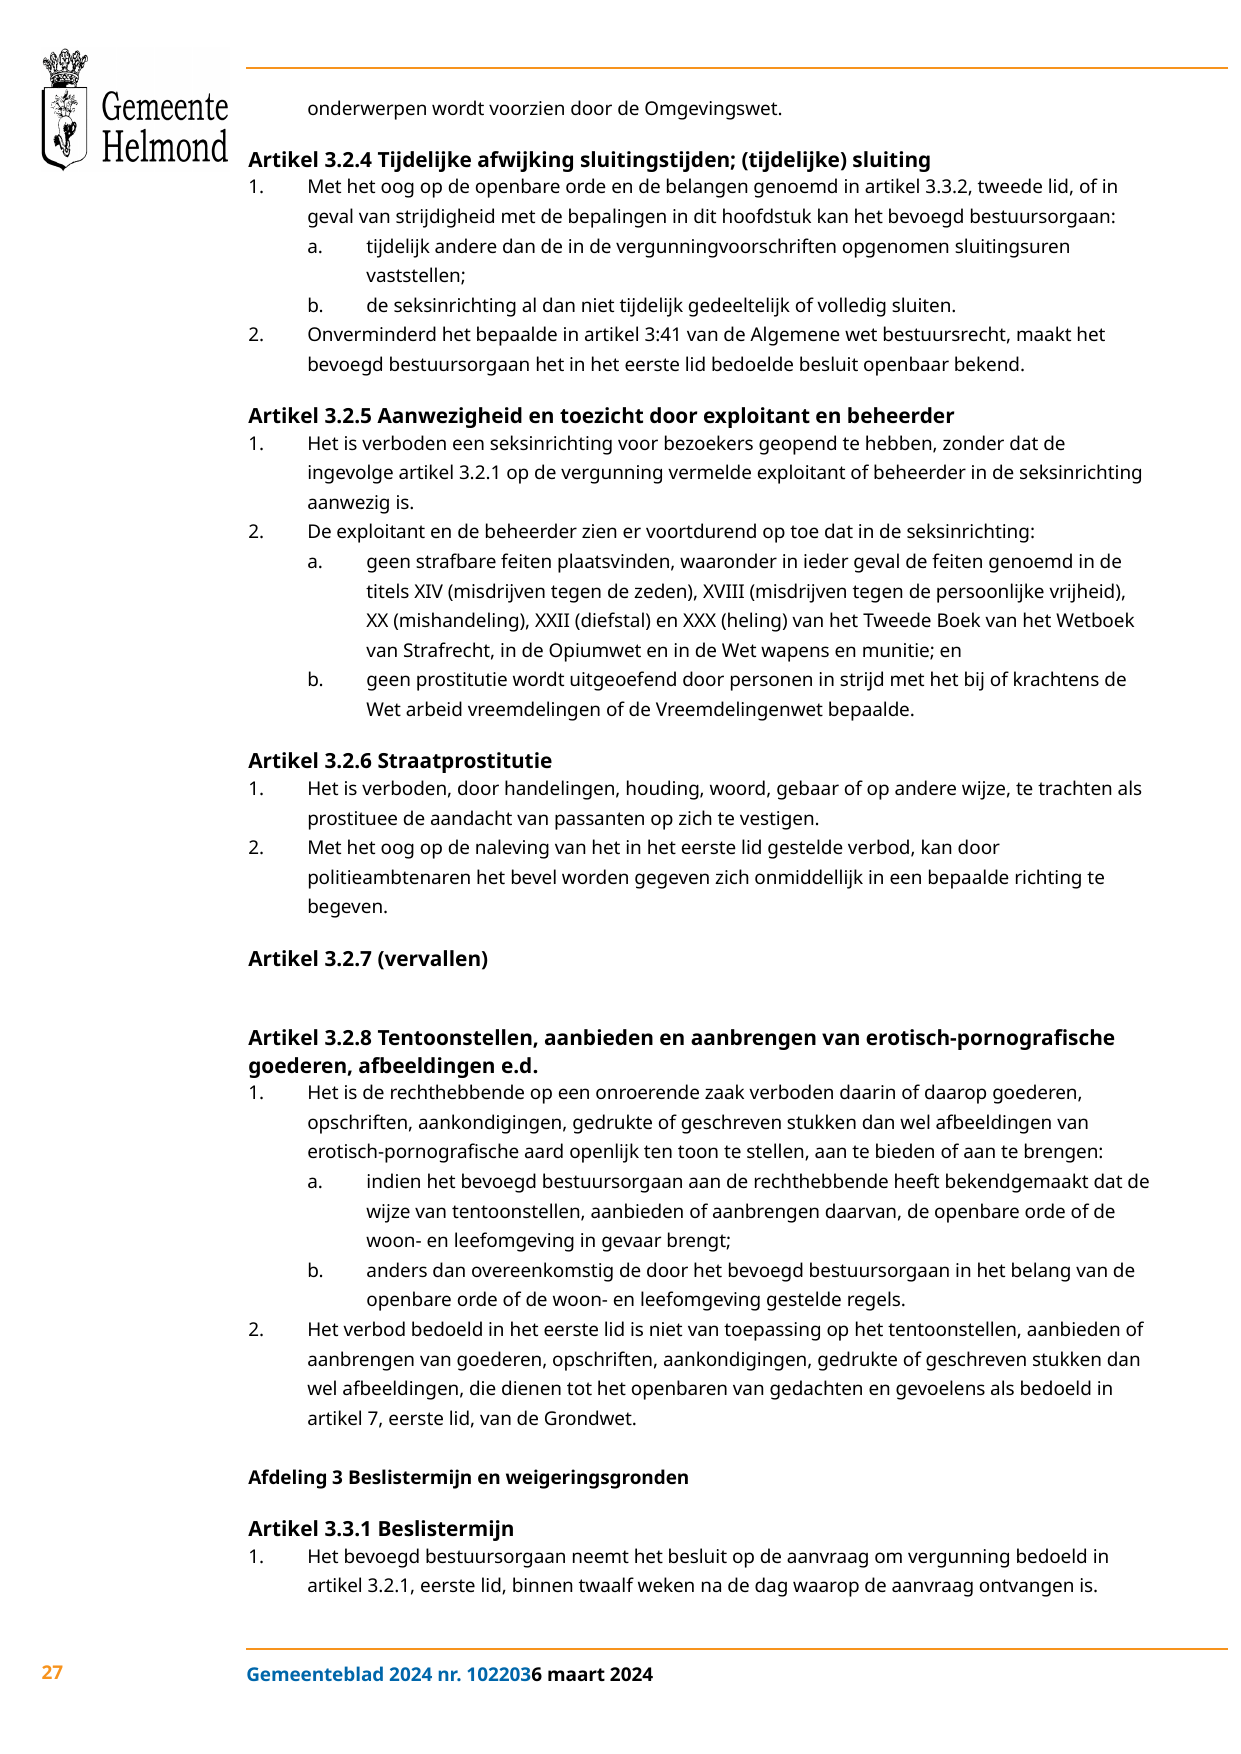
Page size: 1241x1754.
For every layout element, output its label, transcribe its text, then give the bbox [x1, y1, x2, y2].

list tijdelijk andere dan de in de vergunningvoorschriften opgenomen sluitingsuren vaststellen; [307, 233, 1152, 288]
list Het is verboden een seksinrichting voor bezoekers geopend te hebben, zonder dat de ingevolge artikel 3.2.1 op de vergunning vermelde exploitant of beheerder in de seksinrichting aanwezig is. [248, 430, 1152, 515]
text Afdeling 3 Beslistermijn en weigeringsgronden [248, 1464, 1152, 1490]
list Met het oog op de openbare orde en de belangen genoemd in artikel 3.3.2, tweede lid, of in geval van strijdigheid met de bepalingen in dit hoofdstuk kan het bevoegd bestuursorgaan: [248, 174, 1152, 229]
list geen prostitutie wordt uitgeoefend door personen in strijd met het bij of krachtens de Wet arbeid vreemdelingen of de Vreemdelingenwet bepaalde. [307, 667, 1152, 722]
text Artikel 3.2.6 Straatprostitutie [248, 747, 1152, 775]
list De exploitant en de beheerder zien er voortdurend op toe dat in de seksinrichting: [248, 519, 1152, 544]
list onderwerpen wordt voorzien door de Omgevingswet. [248, 95, 1152, 121]
list geen strafbare feiten plaatsvinden, waaronder in ieder geval de feiten genoemd in de titels XIV (misdrijven tegen de zeden), XVIII (misdrijven tegen de persoonlijke vrijheid), XX (mishandeling), XXII (diefstal) en XXX (heling) van het Tweede Boek van het Wetboek van Strafrecht, in de Opiumwet en in de Wet wapens en munitie; en [307, 548, 1152, 663]
list Onverminderd het bepaalde in artikel 3:41 van de Algemene wet bestuursrecht, maakt het bevoegd bestuursorgaan het in het eerste lid bedoelde besluit openbaar bekend. [248, 322, 1152, 377]
text Artikel 3.2.5 Aanwezigheid en toezicht door exploitant en beheerder [248, 402, 1152, 430]
list Het is de rechthebbende op een onroerende zaak verboden daarin of daarop goederen, opschriften, aankondigingen, gedrukte of geschreven stukken dan wel afbeeldingen van erotisch-pornografische aard openlijk ten toon te stellen, aan te bieden of aan te brengen: [248, 1079, 1152, 1164]
text Artikel 3.2.8 Tentoonstellen, aanbieden en aanbrengen van erotisch-pornografische goederen, afbeeldingen e.d. [248, 1023, 1152, 1079]
picture [41, 47, 231, 172]
list Het is verboden, door handelingen, houding, woord, gebaar of op andere wijze, te trachten als prostituee de aandacht van passanten op zich te vestigen. [248, 775, 1152, 830]
list indien het bevoegd bestuursorgaan aan de rechthebbende heeft bekendgemaakt dat de wijze van tentoonstellen, aanbieden of aanbrengen daarvan, de openbare orde of de woon- en leefomgeving in gevaar brengt; [307, 1168, 1152, 1253]
text Artikel 3.2.7 (vervallen) [248, 944, 1152, 972]
text Artikel 3.3.1 Beslistermijn [248, 1514, 1152, 1543]
list anders dan overeenkomstig de door het bevoegd bestuursorgaan in het belang van de openbare orde of de woon- en leefomgeving gestelde regels. [307, 1257, 1152, 1312]
list de seksinrichting al dan niet tijdelijk gedeeltelijk of volledig sluiten. [307, 292, 1152, 318]
list Met het oog op de naleving van het in het eerste lid gestelde verbod, kan door politieambtenaren het bevel worden gegeven zich onmiddellijk in een bepaalde richting te begeven. [248, 834, 1152, 919]
list Het bevoegd bestuursorgaan neemt het besluit op de aanvraag om vergunning bedoeld in artikel 3.2.1, eerste lid, binnen twaalf weken na de dag waarop de aanvraag ontvangen is. [248, 1543, 1152, 1598]
list Het verbod bedoeld in het eerste lid is niet van toepassing op het tentoonstellen, aanbieden of aanbrengen van goederen, opschriften, aankondigingen, gedrukte of geschreven stukken dan wel afbeeldingen, die dienen tot het openbaren van gedachten en gevoelens als bedoeld in artikel 7, eerste lid, van de Grondwet. [248, 1316, 1152, 1431]
text Artikel 3.2.4 Tijdelijke afwijking sluitingstijden; (tijdelijke) sluiting [248, 145, 1152, 174]
